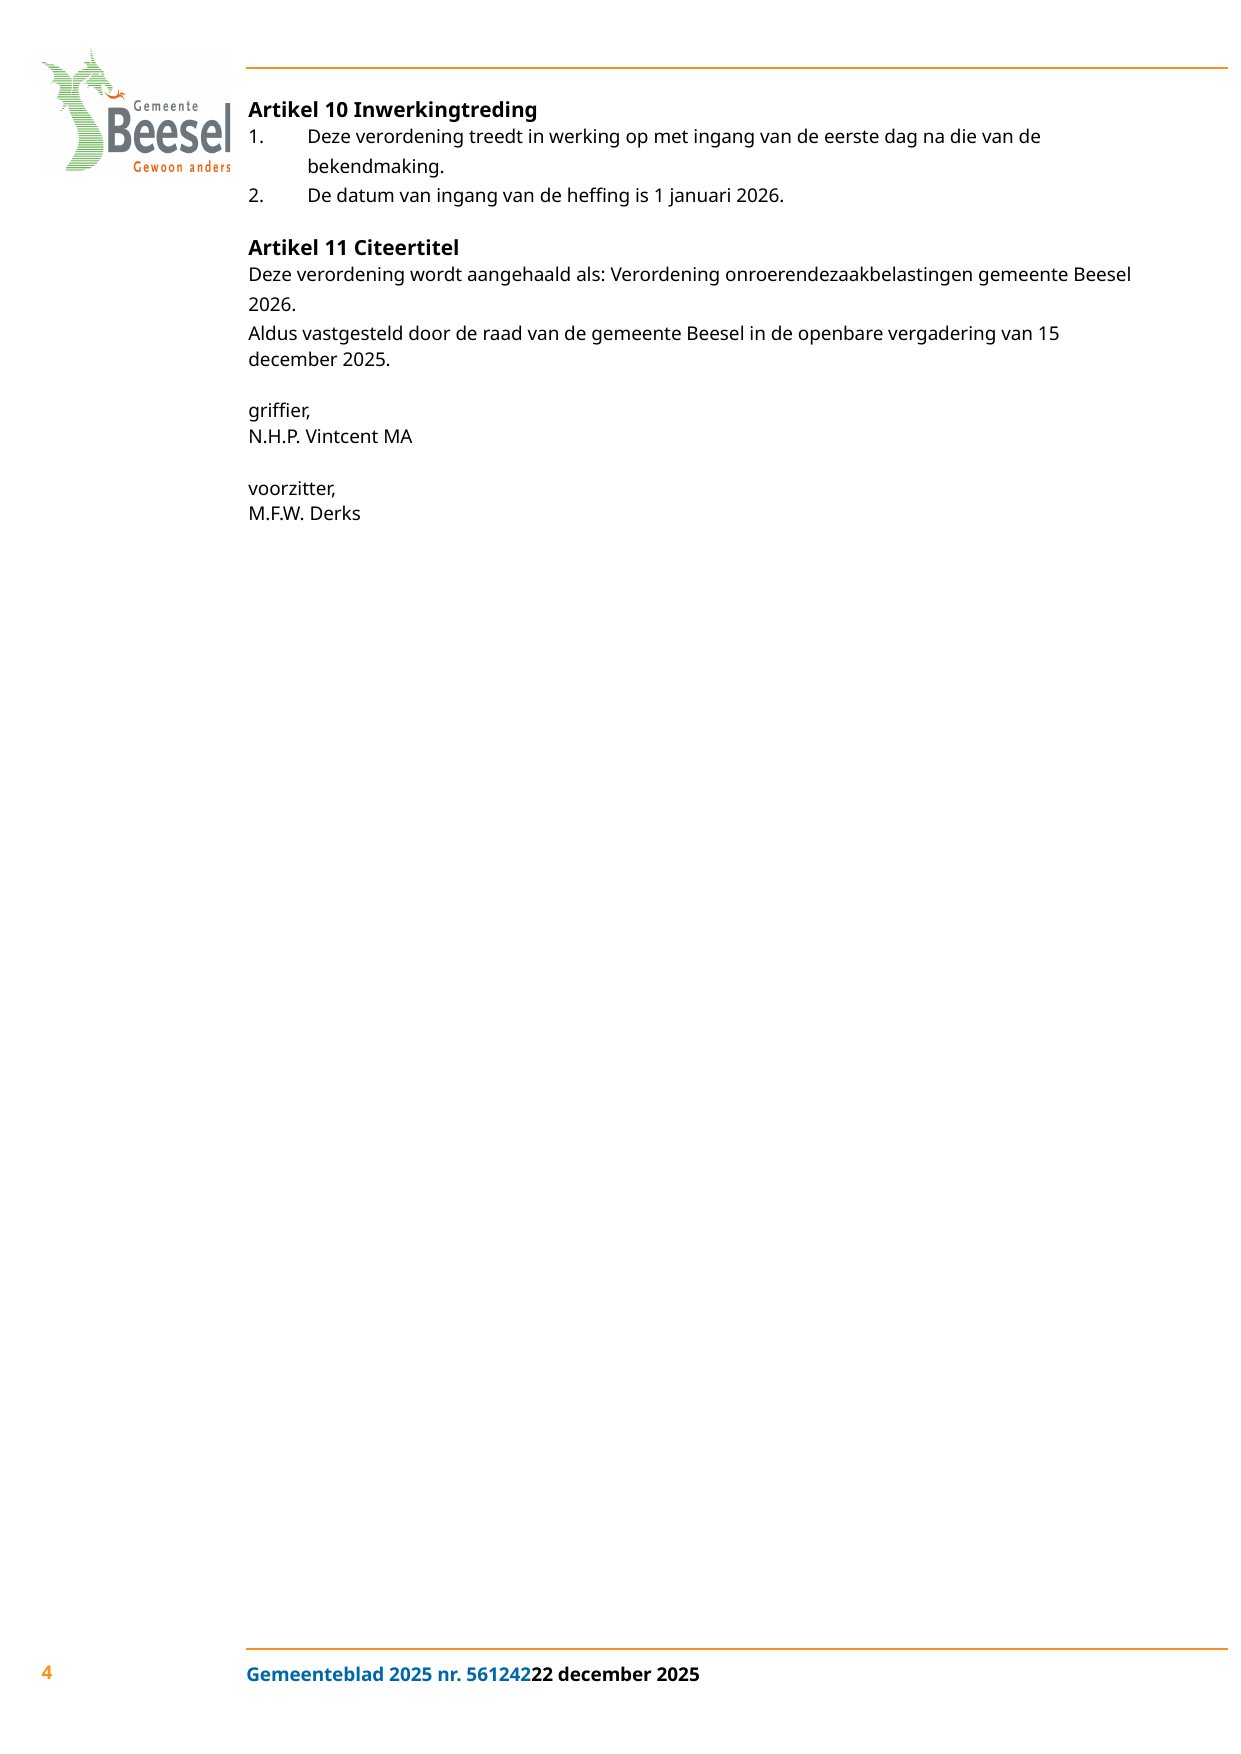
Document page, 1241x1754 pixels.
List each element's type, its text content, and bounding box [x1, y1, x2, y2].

text M.F.W. Derks [248, 501, 1152, 526]
list De datum van ingang van de heffing is 1 januari 2026. [248, 182, 1152, 208]
text N.H.P. Vintcent MA [248, 423, 1152, 449]
text Aldus vastgesteld door de raad van de gemeente Beesel in de openbare vergadering van 15 december 2025. [248, 320, 1152, 372]
text Artikel 11 Citeertitel [248, 233, 1152, 261]
text Artikel 10 Inwerkingtreding [248, 95, 1152, 123]
text griffier, [248, 398, 1152, 423]
list Deze verordening treedt in werking op met ingang van de eerste dag na die van de bekendmaking. [248, 123, 1152, 178]
text Deze verordening wordt aangehaald als: Verordening onroerendezaakbelastingen gemeente Beesel 2026. [248, 261, 1152, 317]
text voorzitter, [248, 475, 1152, 501]
picture [41, 47, 231, 172]
